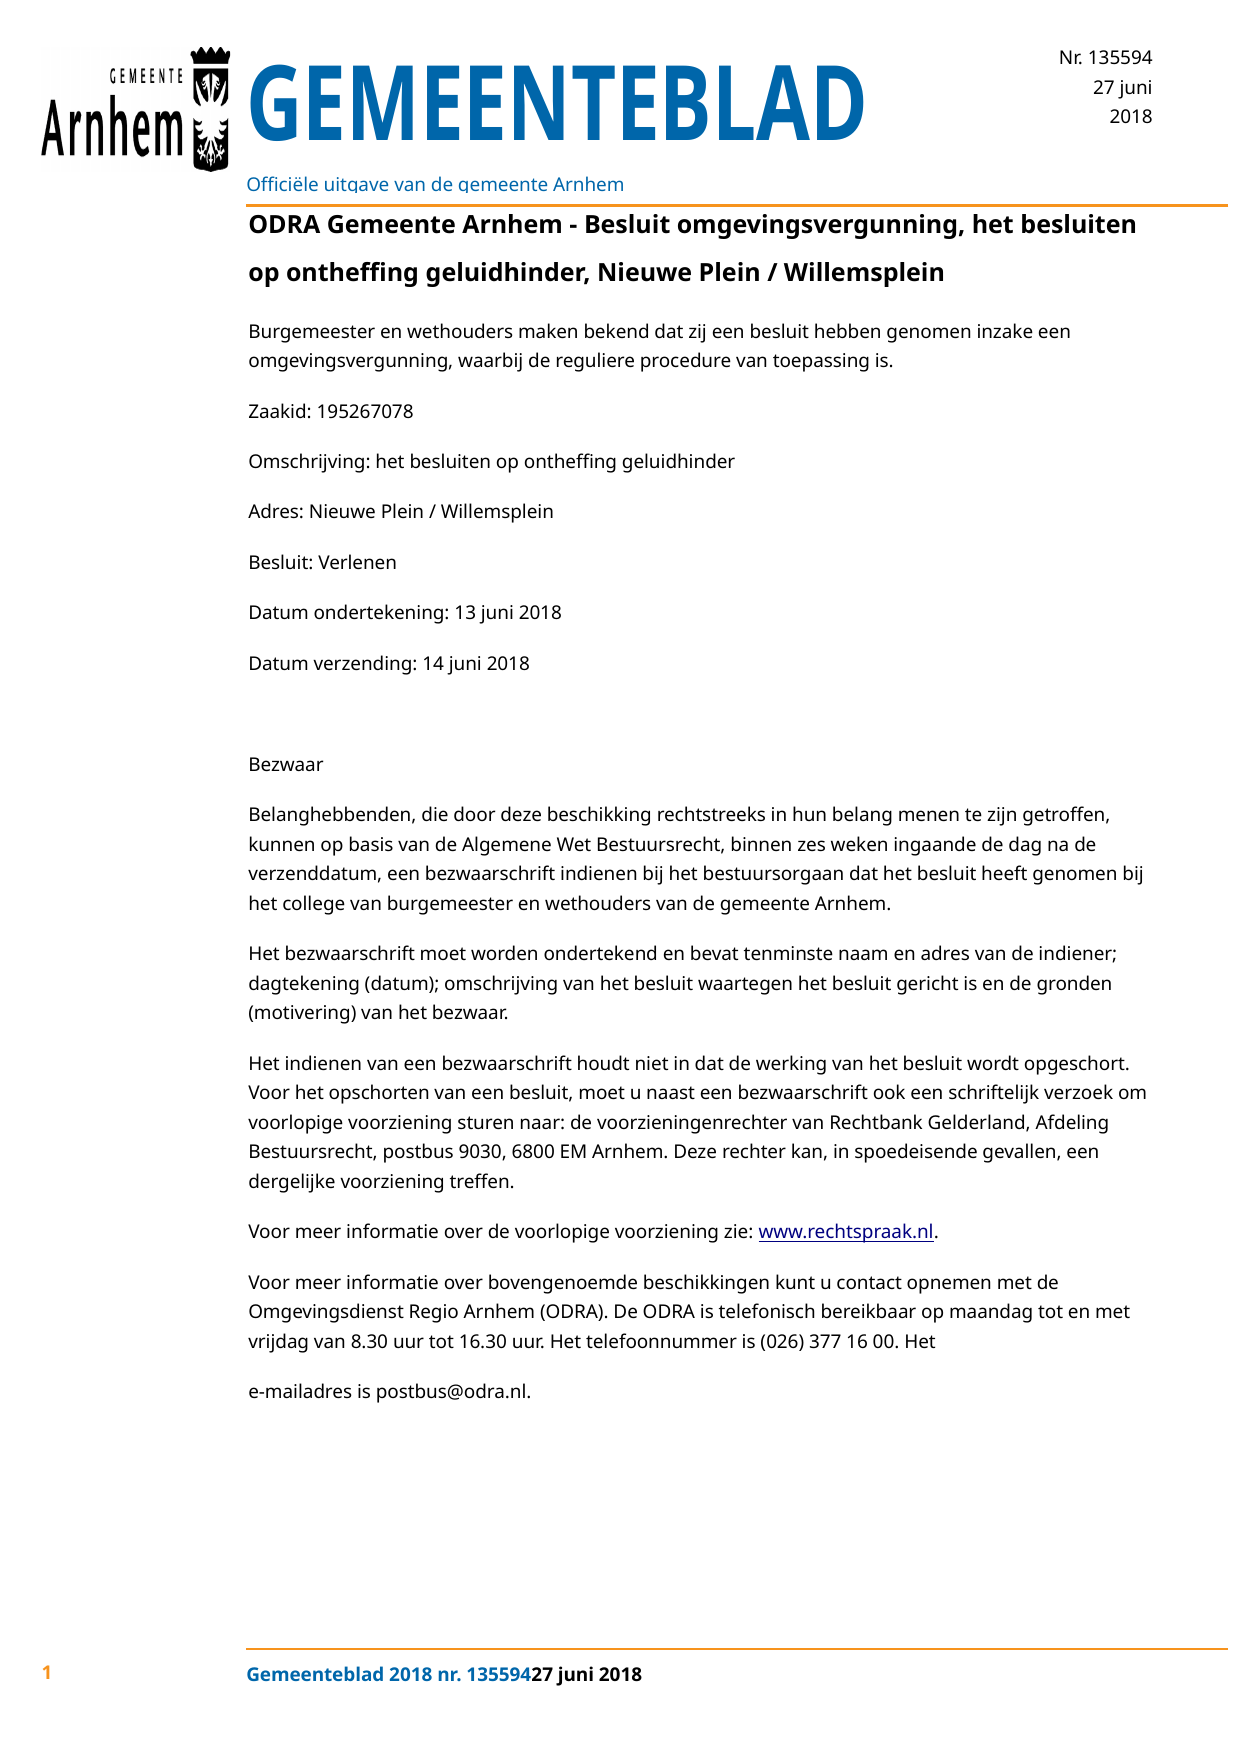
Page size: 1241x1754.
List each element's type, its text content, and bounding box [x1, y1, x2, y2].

text Voor meer informatie over bovengenoemde beschikkingen kunt u contact opnemen met de Omgevingsdienst Regio Arnhem (ODRA). De ODRA is telefonisch bereikbaar op maandag tot en met vrijdag van 8.30 uur tot 16.30 uur. Het telefoonnummer is (026) 377 16 00. Het [248, 1269, 1152, 1354]
text Datum ondertekening: 13 juni 2018 [248, 599, 1152, 625]
text Datum verzending: 14 juni 2018 [248, 650, 1152, 676]
text e-mailadres is postbus@odra.nl. [248, 1379, 1152, 1404]
text Adres: Nieuwe Plein / Willemsplein [248, 499, 1152, 524]
text Belanghebbenden, die door deze beschikking rechtstreeks in hun belang menen te zijn getroffen, kunnen op basis van de Algemene Wet Bestuursrecht, binnen zes weken ingaande de dag na de verzenddatum, een bezwaarschrift indienen bij het bestuursorgaan dat het besluit heeft genomen bij het college van burgemeester en wethouders van de gemeente Arnhem. [248, 801, 1152, 916]
text Bezwaar [248, 751, 1152, 777]
text Besluit: Verlenen [248, 549, 1152, 575]
picture [41, 47, 231, 172]
text Burgemeester en wethouders maken bekend dat zij een besluit hebben genomen inzake een omgevingsvergunning, waarbij de reguliere procedure van toepassing is. [248, 318, 1152, 373]
text Omschrijving: het besluiten op ontheffing geluidhinder [248, 448, 1152, 474]
text Het bezwaarschrift moet worden ondertekend en bevat tenminste naam en adres van de indiener; dagtekening (datum); omschrijving van het besluit waartegen het besluit gericht is en de gronden (motivering) van het bezwaar. [248, 940, 1152, 1025]
text Voor meer informatie over de voorlopige voorziening zie: www.rechtspraak.nl. [248, 1219, 1152, 1244]
text Het indienen van een bezwaarschrift houdt niet in dat de werking van het besluit wordt opgeschort. Voor het opschorten van een besluit, moet u naast een bezwaarschrift ook een schriftelijk verzoek om voorlopige voorziening sturen naar: de voorzieningenrechter van Rechtbank Gelderland, Afdeling Bestuursrecht, postbus 9030, 6800 EM Arnhem. Deze rechter kan, in spoedeisende gevallen, een dergelijke voorziening treffen. [248, 1050, 1152, 1194]
text Zaakid: 195267078 [248, 398, 1152, 424]
text ODRA Gemeente Arnhem - Besluit omgevingsvergunning, het besluiten op ontheffing geluidhinder, Nieuwe Plein / Willemsplein [248, 207, 1152, 288]
